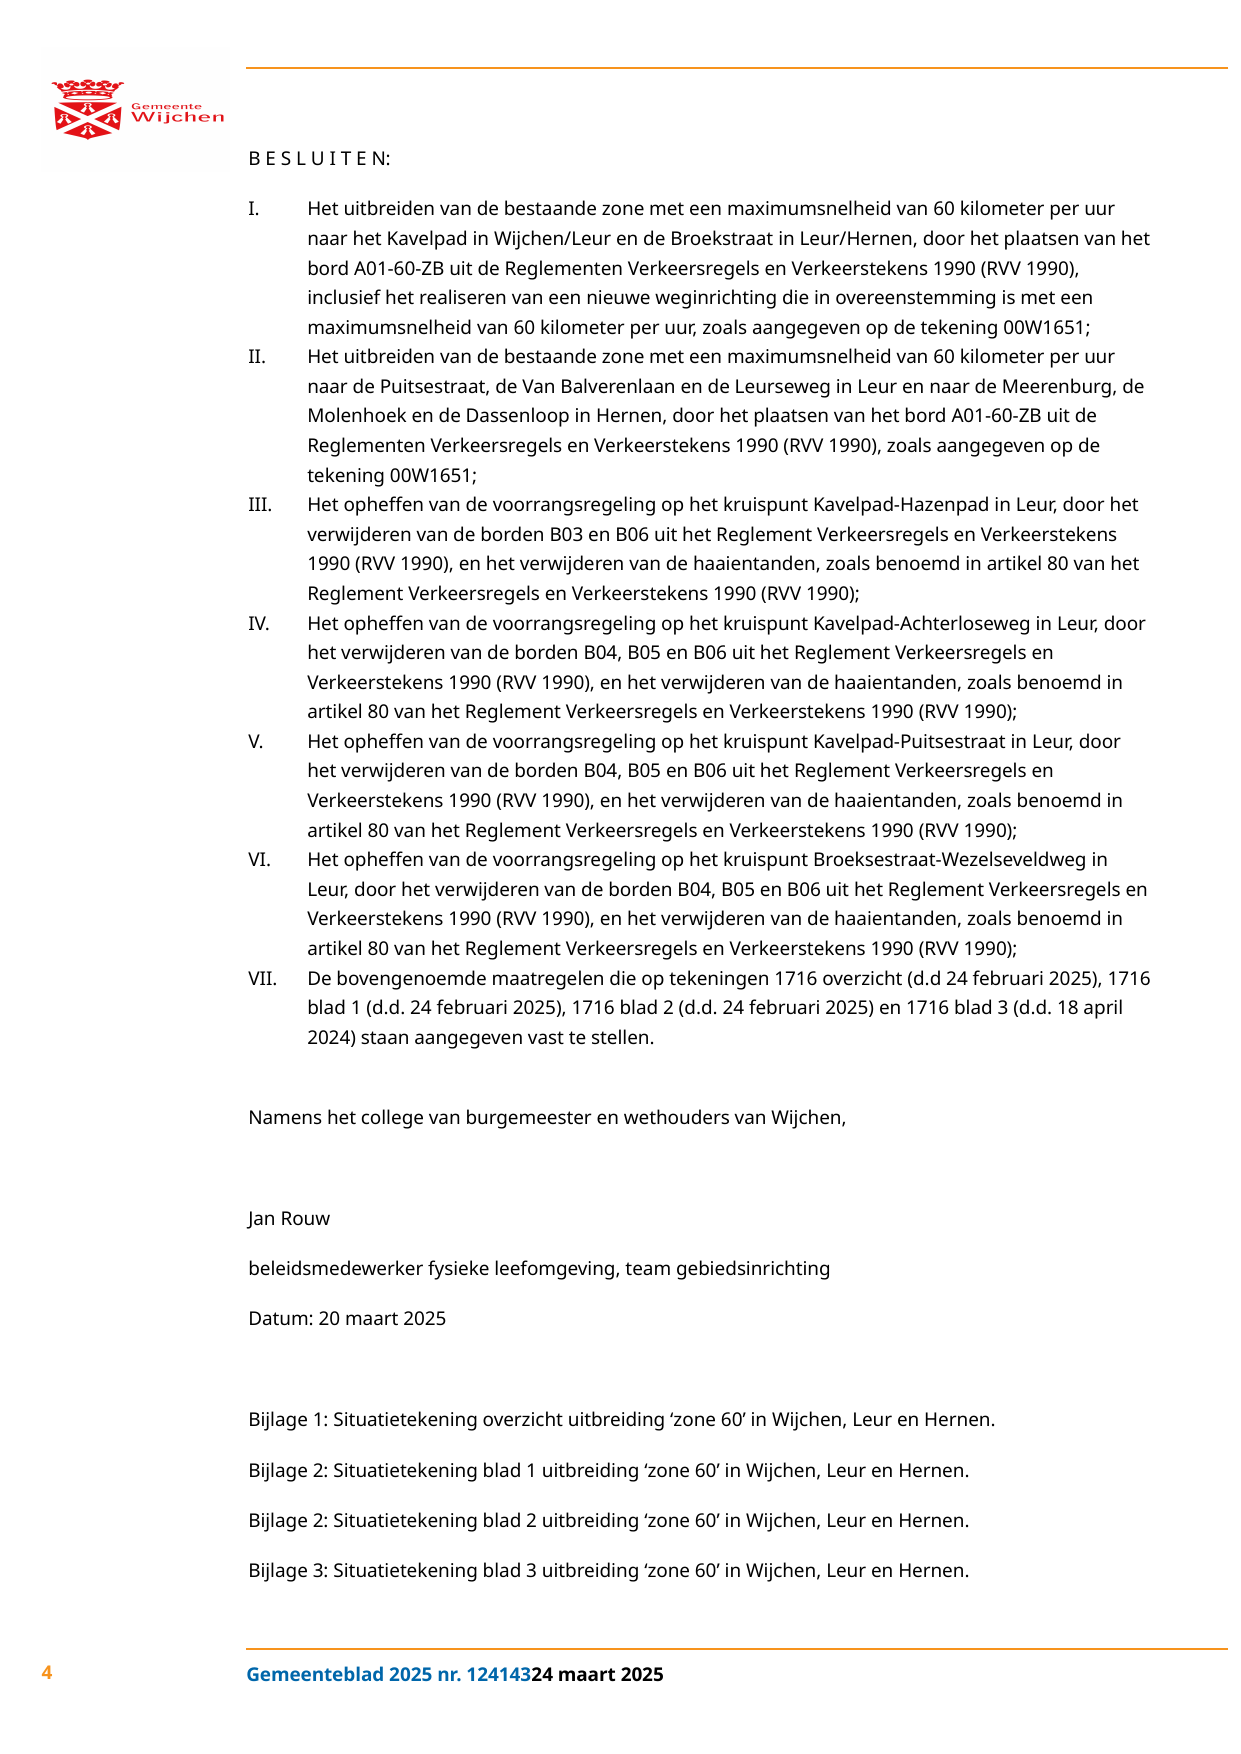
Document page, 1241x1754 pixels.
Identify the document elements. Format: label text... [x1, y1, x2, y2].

text beleidsmedewerker fysieke leefomgeving, team gebiedsinrichting [248, 1255, 1152, 1281]
text Bijlage 2: Situatietekening blad 1 uitbreiding ‘zone 60’ in Wijchen, Leur en Hernen. [248, 1457, 1152, 1483]
text Bijlage 1: Situatietekening overzicht uitbreiding ‘zone 60’ in Wijchen, Leur en Hernen. [248, 1406, 1152, 1432]
text Namens het college van burgemeester en wethouders van Wijchen, [248, 1104, 1152, 1130]
text Bijlage 2: Situatietekening blad 2 uitbreiding ‘zone 60’ in Wijchen, Leur en Hernen. [248, 1507, 1152, 1533]
picture [41, 47, 231, 172]
text B E S L U I T E N: [248, 145, 1152, 171]
list Het opheffen van de voorrangsregeling op het kruispunt Kavelpad-Puitsestraat in Leur, door het verwijderen van de borden B04, B05 en B06 uit het Reglement Verkeersregels en Verkeerstekens 1990 (RVV 1990), en het verwijderen van de haaientanden, zoals benoemd in artikel 80 van het Reglement Verkeersregels en Verkeerstekens 1990 (RVV 1990); [248, 728, 1152, 843]
text Bijlage 3: Situatietekening blad 3 uitbreiding ‘zone 60’ in Wijchen, Leur en Hernen. [248, 1558, 1152, 1583]
list De bovengenoemde maatregelen die op tekeningen 1716 overzicht (d.d 24 februari 2025), 1716 blad 1 (d.d. 24 februari 2025), 1716 blad 2 (d.d. 24 februari 2025) en 1716 blad 3 (d.d. 18 april 2024) staan aangegeven vast te stellen. [248, 965, 1152, 1050]
list Het opheffen van de voorrangsregeling op het kruispunt Kavelpad-Hazenpad in Leur, door het verwijderen van de borden B03 en B06 uit het Reglement Verkeersregels en Verkeerstekens 1990 (RVV 1990), en het verwijderen van de haaientanden, zoals benoemd in artikel 80 van het Reglement Verkeersregels en Verkeerstekens 1990 (RVV 1990); [248, 491, 1152, 606]
list Het opheffen van de voorrangsregeling op het kruispunt Broeksestraat-Wezelseveldweg in Leur, door het verwijderen van de borden B04, B05 en B06 uit het Reglement Verkeersregels en Verkeerstekens 1990 (RVV 1990), en het verwijderen van de haaientanden, zoals benoemd in artikel 80 van het Reglement Verkeersregels en Verkeerstekens 1990 (RVV 1990); [248, 846, 1152, 961]
text Jan Rouw [248, 1205, 1152, 1231]
text Datum: 20 maart 2025 [248, 1306, 1152, 1331]
list Het opheffen van de voorrangsregeling op het kruispunt Kavelpad-Achterloseweg in Leur, door het verwijderen van de borden B04, B05 en B06 uit het Reglement Verkeersregels en Verkeerstekens 1990 (RVV 1990), en het verwijderen van de haaientanden, zoals benoemd in artikel 80 van het Reglement Verkeersregels en Verkeerstekens 1990 (RVV 1990); [248, 610, 1152, 724]
list Het uitbreiden van de bestaande zone met een maximumsnelheid van 60 kilometer per uur naar de Puitsestraat, de Van Balverenlaan en de Leurseweg in Leur en naar de Meerenburg, de Molenhoek en de Dassenloop in Hernen, door het plaatsen van het bord A01-60-ZB uit de Reglementen Verkeersregels en Verkeerstekens 1990 (RVV 1990), zoals aangegeven op de tekening 00W1651; [248, 343, 1152, 488]
list Het uitbreiden van de bestaande zone met een maximumsnelheid van 60 kilometer per uur naar het Kavelpad in Wijchen/Leur en de Broekstraat in Leur/Hernen, door het plaatsen van het bord A01-60-ZB uit de Reglementen Verkeersregels en Verkeerstekens 1990 (RVV 1990), inclusief het realiseren van een nieuwe weginrichting die in overeenstemming is met een maximumsnelheid van 60 kilometer per uur, zoals aangegeven op de tekening 00W1651; [248, 196, 1152, 340]
